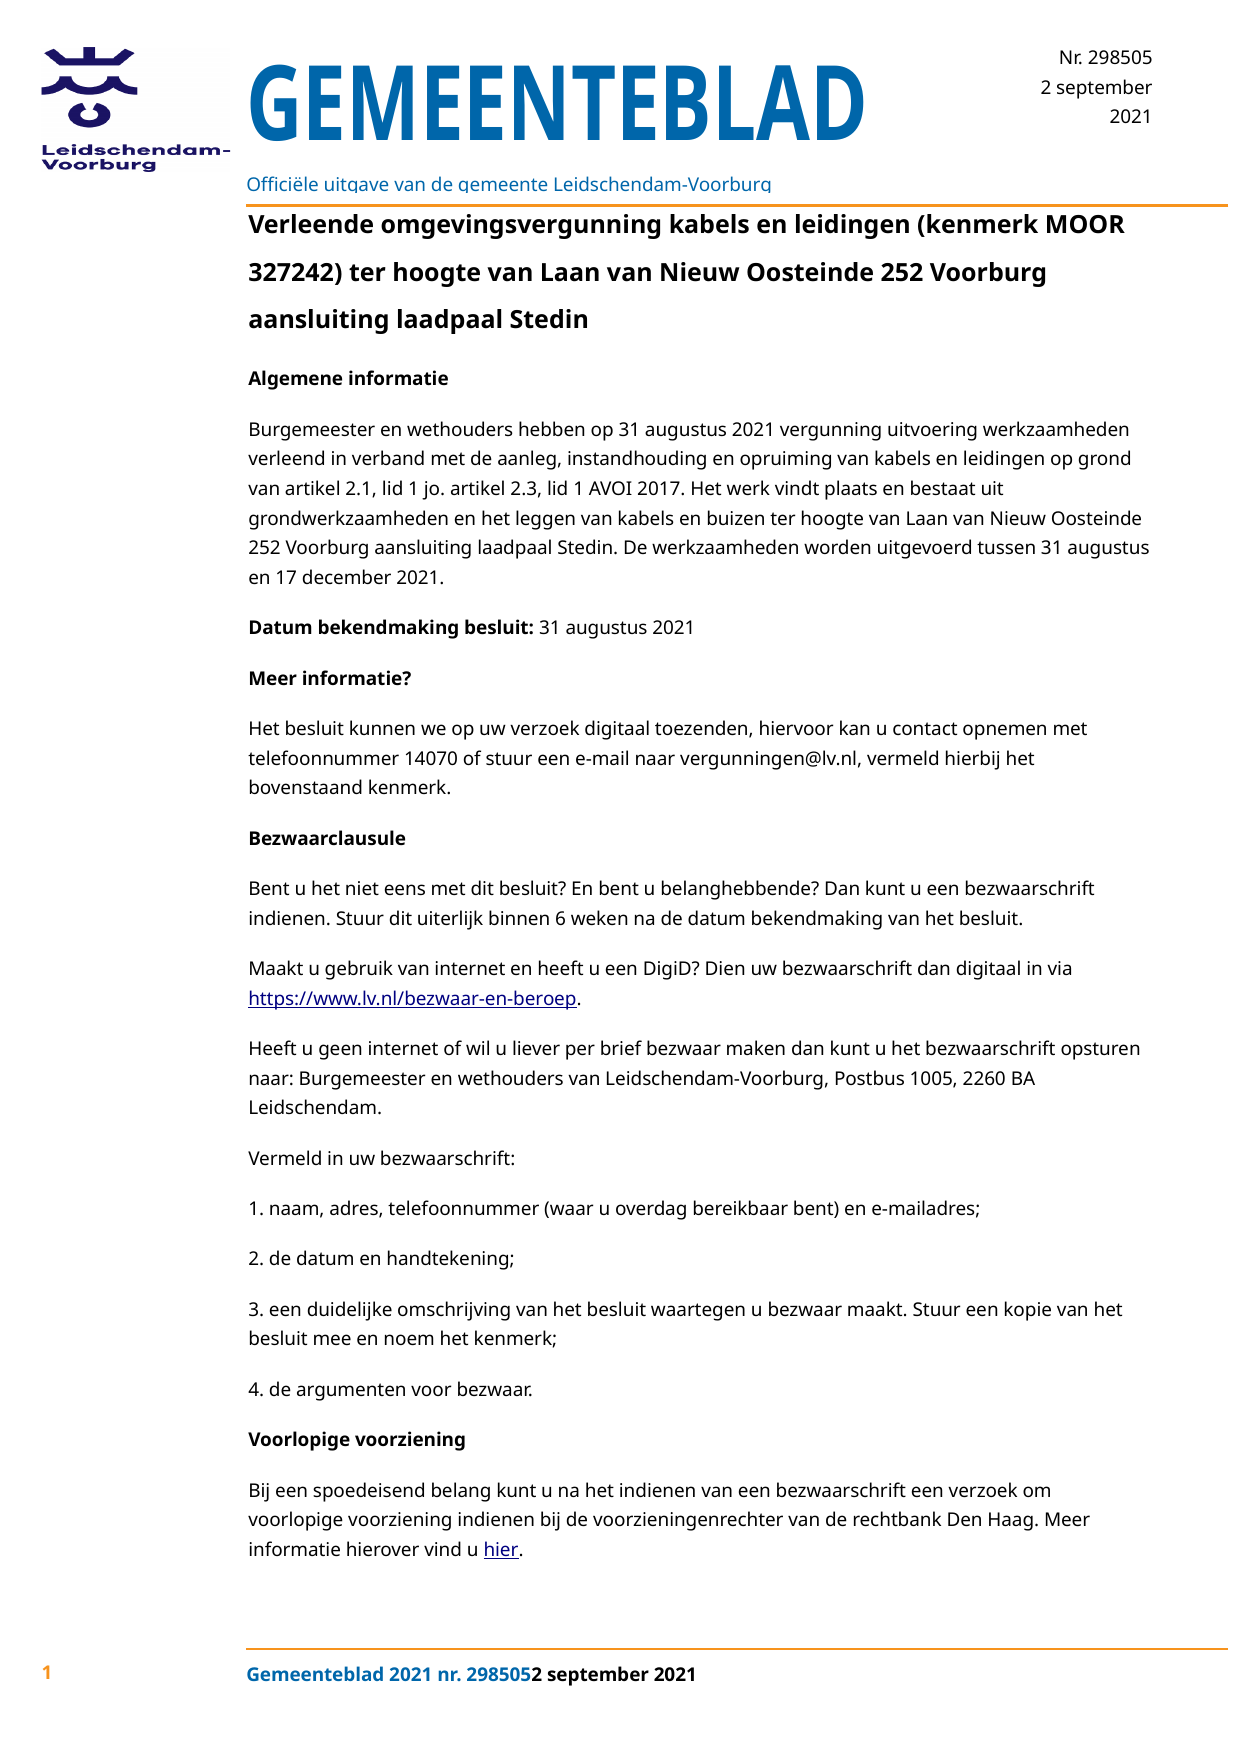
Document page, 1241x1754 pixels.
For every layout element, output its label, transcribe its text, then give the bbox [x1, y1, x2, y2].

picture [41, 47, 231, 172]
text Het besluit kunnen we op uw verzoek digitaal toezenden, hiervoor kan u contact opnemen met telefoonnummer 14070 of stuur een e-mail naar vergunningen@lv.nl, vermeld hierbij het bovenstaand kenmerk. [248, 715, 1152, 800]
text 4. de argumenten voor bezwaar. [248, 1376, 1152, 1402]
text Bent u het niet eens met dit besluit? En bent u belanghebbende? Dan kunt u een bezwaarschrift indienen. Stuur dit uiterlijk binnen 6 weken na de datum bekendmaking van het besluit. [248, 875, 1152, 930]
text 3. een duidelijke omschrijving van het besluit waartegen u bezwaar maakt. Stuur een kopie van het besluit mee en noem het kenmerk; [248, 1296, 1152, 1351]
text Bezwaarclausule [248, 825, 1152, 850]
text Voorlopige voorziening [248, 1426, 1152, 1452]
text Algemene informatie [248, 366, 1152, 391]
text Datum bekendmaking besluit: 31 augustus 2021 [248, 614, 1152, 640]
text 2. de datum en handtekening; [248, 1246, 1152, 1271]
text Meer informatie? [248, 665, 1152, 690]
text Burgemeester en wethouders hebben op 31 augustus 2021 vergunning uitvoering werkzaamheden verleend in verband met de aanleg, instandhouding en opruiming van kabels en leidingen op grond van artikel 2.1, lid 1 jo. artikel 2.3, lid 1 AVOI 2017. Het werk vindt plaats en bestaat uit grondwerkzaamheden en het leggen van kabels en buizen ter hoogte van Laan van Nieuw Oosteinde 252 Voorburg aansluiting laadpaal Stedin. De werkzaamheden worden uitgevoerd tussen 31 augustus en 17 december 2021. [248, 416, 1152, 589]
text Verleende omgevingsvergunning kabels en leidingen (kenmerk MOOR 327242) ter hoogte van Laan van Nieuw Oosteinde 252 Voorburg aansluiting laadpaal Stedin [248, 207, 1152, 336]
text Vermeld in uw bezwaarschrift: [248, 1145, 1152, 1170]
text Bij een spoedeisend belang kunt u na het indienen van een bezwaarschrift een verzoek om voorlopige voorziening indienen bij de voorzieningenrechter van de rechtbank Den Haag. Meer informatie hierover vind u hier. [248, 1477, 1152, 1562]
text Heeft u geen internet of wil u liever per brief bezwaar maken dan kunt u het bezwaarschrift opsturen naar: Burgemeester en wethouders van Leidschendam-Voorburg, Postbus 1005, 2260 BA Leidschendam. [248, 1035, 1152, 1120]
text 1. naam, adres, telefoonnummer (waar u overdag bereikbaar bent) en e-mailadres; [248, 1195, 1152, 1221]
text Maakt u gebruik van internet en heeft u een DigiD? Dien uw bezwaarschrift dan digitaal in via https://www.lv.nl/bezwaar-en-beroep. [248, 955, 1152, 1010]
